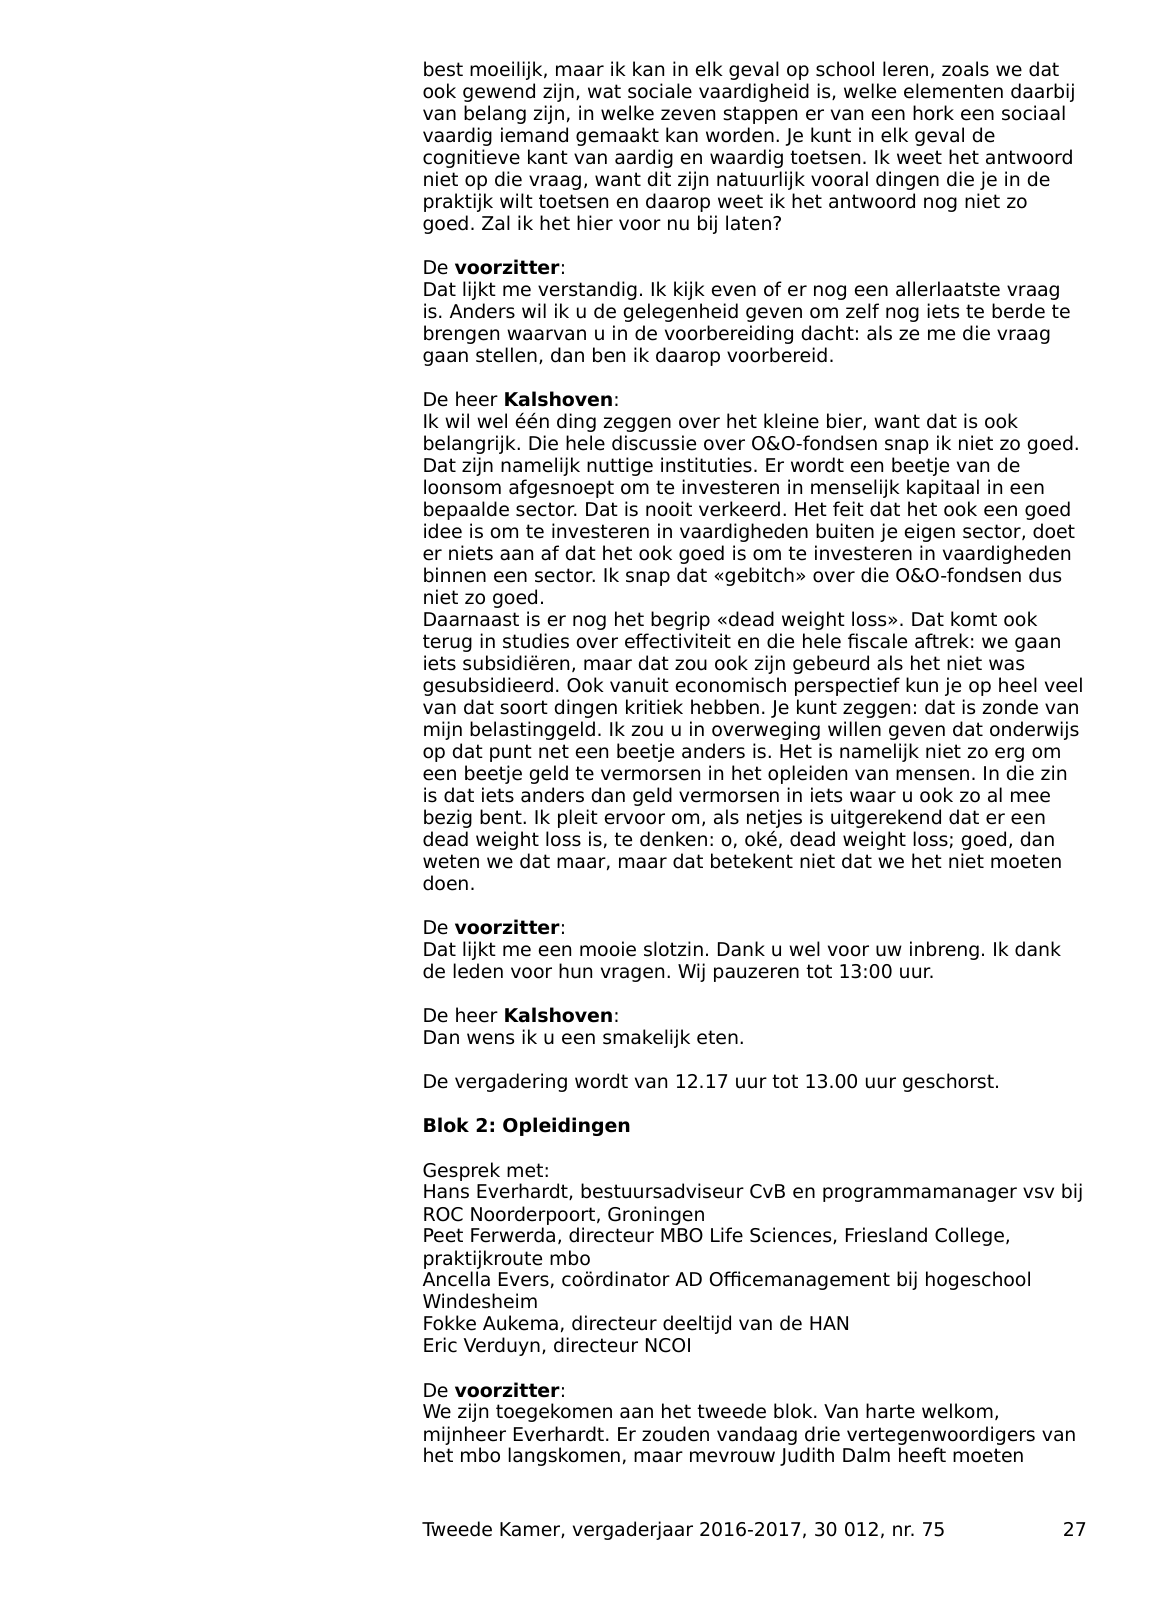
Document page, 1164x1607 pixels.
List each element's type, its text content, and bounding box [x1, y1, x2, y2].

text best moeilijk, maar ik kan in elk geval op school leren, zoals we dat ook gewend zijn, wat sociale vaardigheid is, welke elementen daarbij van belang zijn, in welke zeven stappen er van een hork een sociaal vaardig iemand gemaakt kan worden. Je kunt in elk geval de cognitieve kant van aardig en waardig toetsen. Ik weet het antwoord niet op die vraag, want dit zijn natuurlijk vooral dingen die je in de praktijk wilt toetsen en daarop weet ik het antwoord nog niet zo goed. Zal ik het hier voor nu bij laten? [422, 59, 1087, 235]
text Hans Everhardt, bestuursadviseur CvB en programmamanager vsv bij ROC Noorderpoort, Groningen [422, 1181, 1087, 1225]
text De heer Kalshoven: [422, 389, 1087, 411]
text De voorzitter: [422, 917, 1087, 939]
text We zijn toegekomen aan het tweede blok. Van harte welkom, mijnheer Everhardt. Er zouden vandaag drie vertegenwoordigers van het mbo langskomen, maar mevrouw Judith Dalm heeft moeten [422, 1401, 1087, 1467]
text Ik wil wel één ding zeggen over het kleine bier, want dat is ook belangrijk. Die hele discussie over O&O-fondsen snap ik niet zo goed. Dat zijn namelijk nuttige instituties. Er wordt een beetje van de loonsom afgesnoept om te investeren in menselijk kapitaal in een bepaalde sector. Dat is nooit verkeerd. Het feit dat het ook een goed idee is om te investeren in vaardigheden buiten je eigen sector, doet er niets aan af dat het ook goed is om te investeren in vaardigheden binnen een sector. Ik snap dat «gebitch» over die O&O-fondsen dus niet zo goed. [422, 411, 1087, 609]
text Fokke Aukema, directeur deeltijd van de HAN [422, 1313, 1087, 1335]
subtitle Blok 2: Opleidingen [422, 1115, 1087, 1137]
text Dan wens ik u een smakelijk eten. [422, 1027, 1087, 1049]
text Ancella Evers, coördinator AD Officemanagement bij hogeschool Windesheim [422, 1269, 1087, 1313]
text De voorzitter: [422, 1379, 1087, 1401]
text Dat lijkt me verstandig. Ik kijk even of er nog een allerlaatste vraag is. Anders wil ik u de gelegenheid geven om zelf nog iets te berde te brengen waarvan u in de voorbereiding dacht: als ze me die vraag gaan stellen, dan ben ik daarop voorbereid. [422, 279, 1087, 367]
text Eric Verduyn, directeur NCOI [422, 1335, 1087, 1357]
text Peet Ferwerda, directeur MBO Life Sciences, Friesland College, praktijkroute mbo [422, 1225, 1087, 1269]
text Dat lijkt me een mooie slotzin. Dank u wel voor uw inbreng. Ik dank de leden voor hun vragen. Wij pauzeren tot 13:00 uur. [422, 939, 1087, 983]
text Gesprek met: [422, 1159, 1087, 1181]
text De vergadering wordt van 12.17 uur tot 13.00 uur geschorst. [422, 1071, 1087, 1093]
text De heer Kalshoven: [422, 1005, 1087, 1027]
text De voorzitter: [422, 257, 1087, 279]
text Daarnaast is er nog het begrip «dead weight loss». Dat komt ook terug in studies over effectiviteit en die hele fiscale aftrek: we gaan iets subsidiëren, maar dat zou ook zijn gebeurd als het niet was gesubsidieerd. Ook vanuit economisch perspectief kun je op heel veel van dat soort dingen kritiek hebben. Je kunt zeggen: dat is zonde van mijn belastinggeld. Ik zou u in overweging willen geven dat onderwijs op dat punt net een beetje anders is. Het is namelijk niet zo erg om een beetje geld te vermorsen in het opleiden van mensen. In die zin is dat iets anders dan geld vermorsen in iets waar u ook zo al mee bezig bent. Ik pleit ervoor om, als netjes is uitgerekend dat er een dead weight loss is, te denken: o, oké, dead weight loss; goed, dan weten we dat maar, maar dat betekent niet dat we het niet moeten doen. [422, 609, 1087, 895]
